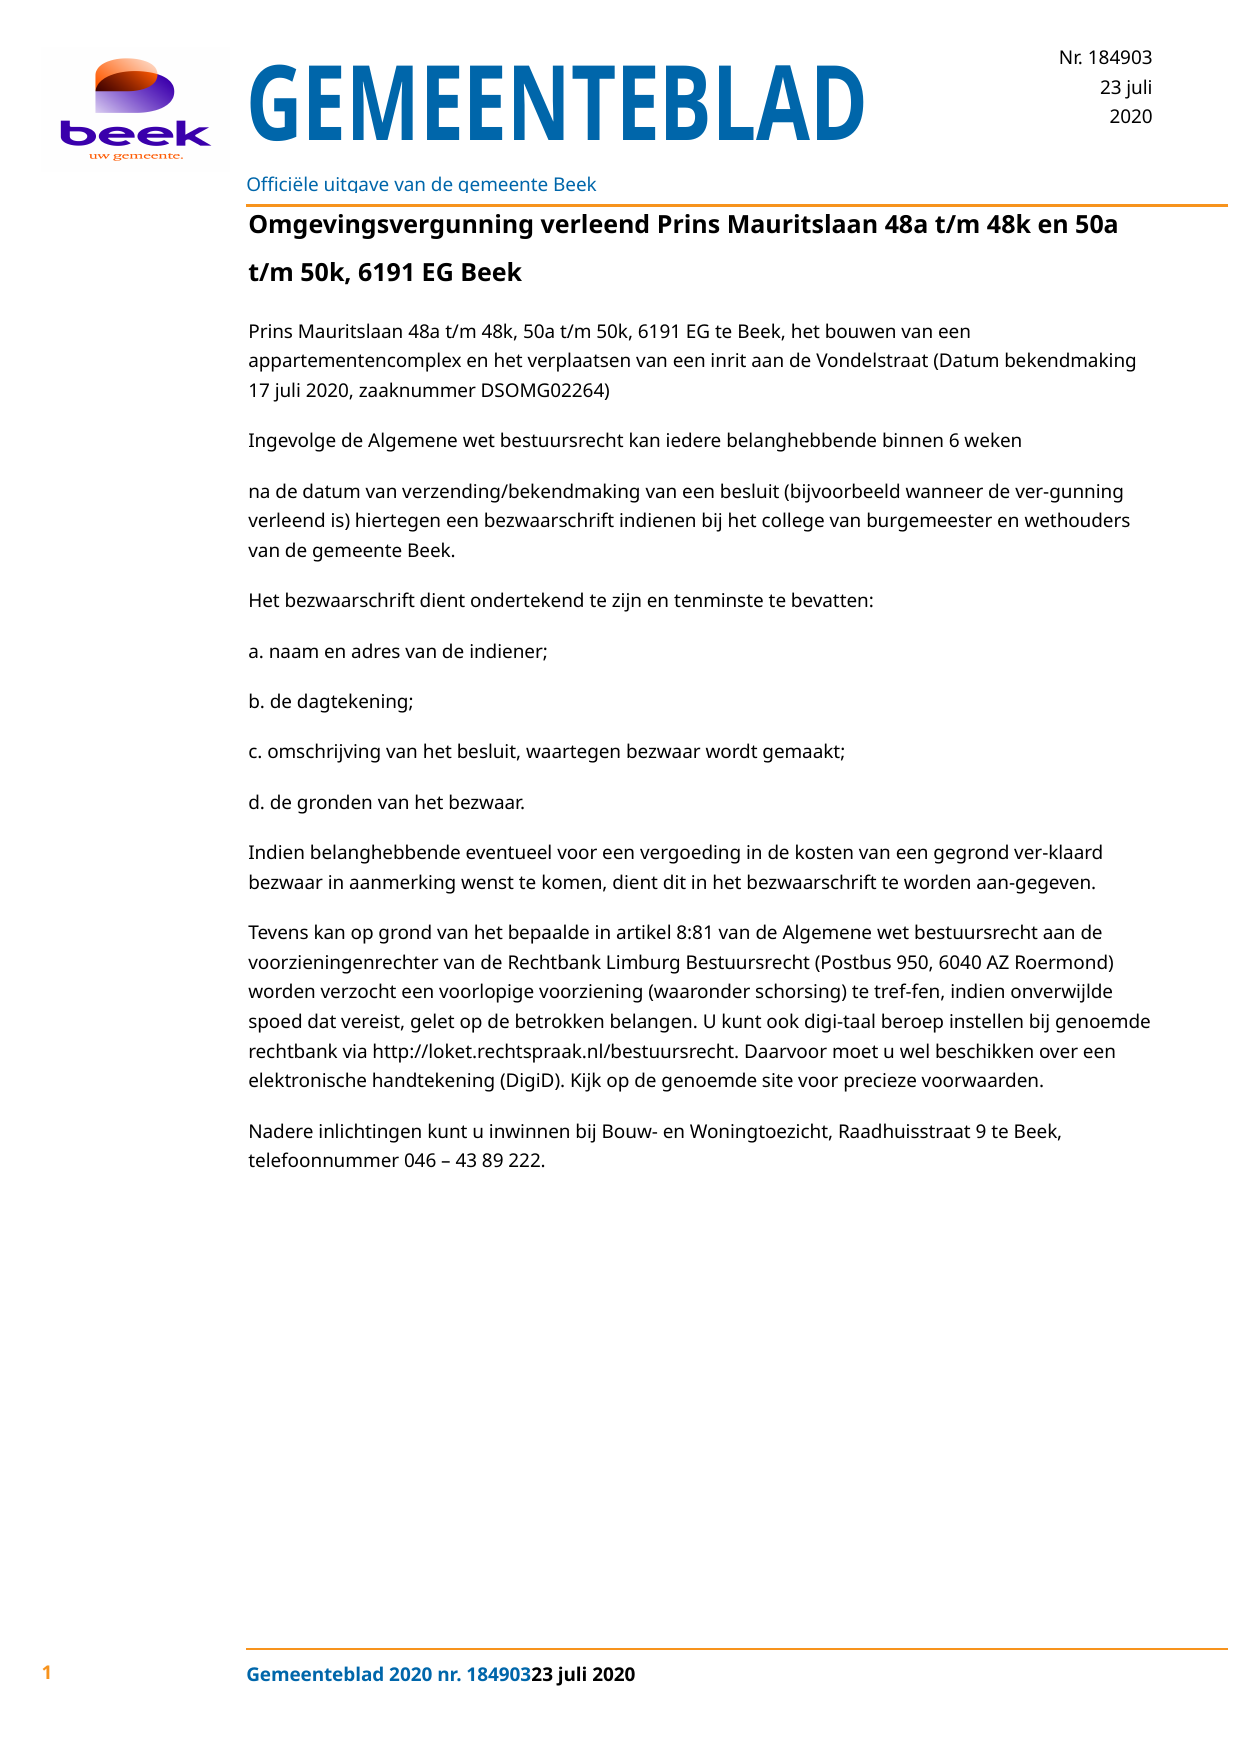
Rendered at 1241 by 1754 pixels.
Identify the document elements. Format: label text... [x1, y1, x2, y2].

picture [41, 47, 231, 172]
text d. de gronden van het bezwaar. [248, 789, 1152, 815]
text Nadere inlichtingen kunt u inwinnen bij Bouw- en Woningtoezicht, Raadhuisstraat 9 te Beek, telefoonnummer 046 – 43 89 222. [248, 1118, 1152, 1173]
text Ingevolge de Algemene wet bestuursrecht kan iedere belanghebbende binnen 6 weken [248, 427, 1152, 453]
text Het bezwaarschrift dient ondertekend te zijn en tenminste te bevatten: [248, 587, 1152, 613]
text Indien belanghebbende eventueel voor een vergoeding in de kosten van een gegrond ver-klaard bezwaar in aanmerking wenst te komen, dient dit in het bezwaarschrift te worden aan-gegeven. [248, 839, 1152, 895]
text Tevens kan op grond van het bepaalde in artikel 8:81 van de Algemene wet bestuursrecht aan de voorzieningenrechter van de Rechtbank Limburg Bestuursrecht (Postbus 950, 6040 AZ Roermond) worden verzocht een voorlopige voorziening (waaronder schorsing) te tref-fen, indien onverwijlde spoed dat vereist, gelet op de betrokken belangen. U kunt ook digi-taal beroep instellen bij genoemde rechtbank via http://loket.rechtspraak.nl/bestuursrecht. Daarvoor moet u wel beschikken over een elektronische handtekening (DigiD). Kijk op de genoemde site voor precieze voorwaarden. [248, 919, 1152, 1093]
text na de datum van verzending/bekendmaking van een besluit (bijvoorbeeld wanneer de ver-gunning verleend is) hiertegen een bezwaarschrift indienen bij het college van burgemeester en wethouders van de gemeente Beek. [248, 478, 1152, 563]
text a. naam en adres van de indiener; [248, 638, 1152, 664]
text Prins Mauritslaan 48a t/m 48k, 50a t/m 50k, 6191 EG te Beek, het bouwen van een appartementencomplex en het verplaatsen van een inrit aan de Vondelstraat (Datum bekendmaking 17 juli 2020, zaaknummer DSOMG02264) [248, 318, 1152, 403]
text c. omschrijving van het besluit, waartegen bezwaar wordt gemaakt; [248, 739, 1152, 764]
text b. de dagtekening; [248, 688, 1152, 714]
text Omgevingsvergunning verleend Prins Mauritslaan 48a t/m 48k en 50a t/m 50k, 6191 EG Beek [248, 207, 1152, 288]
